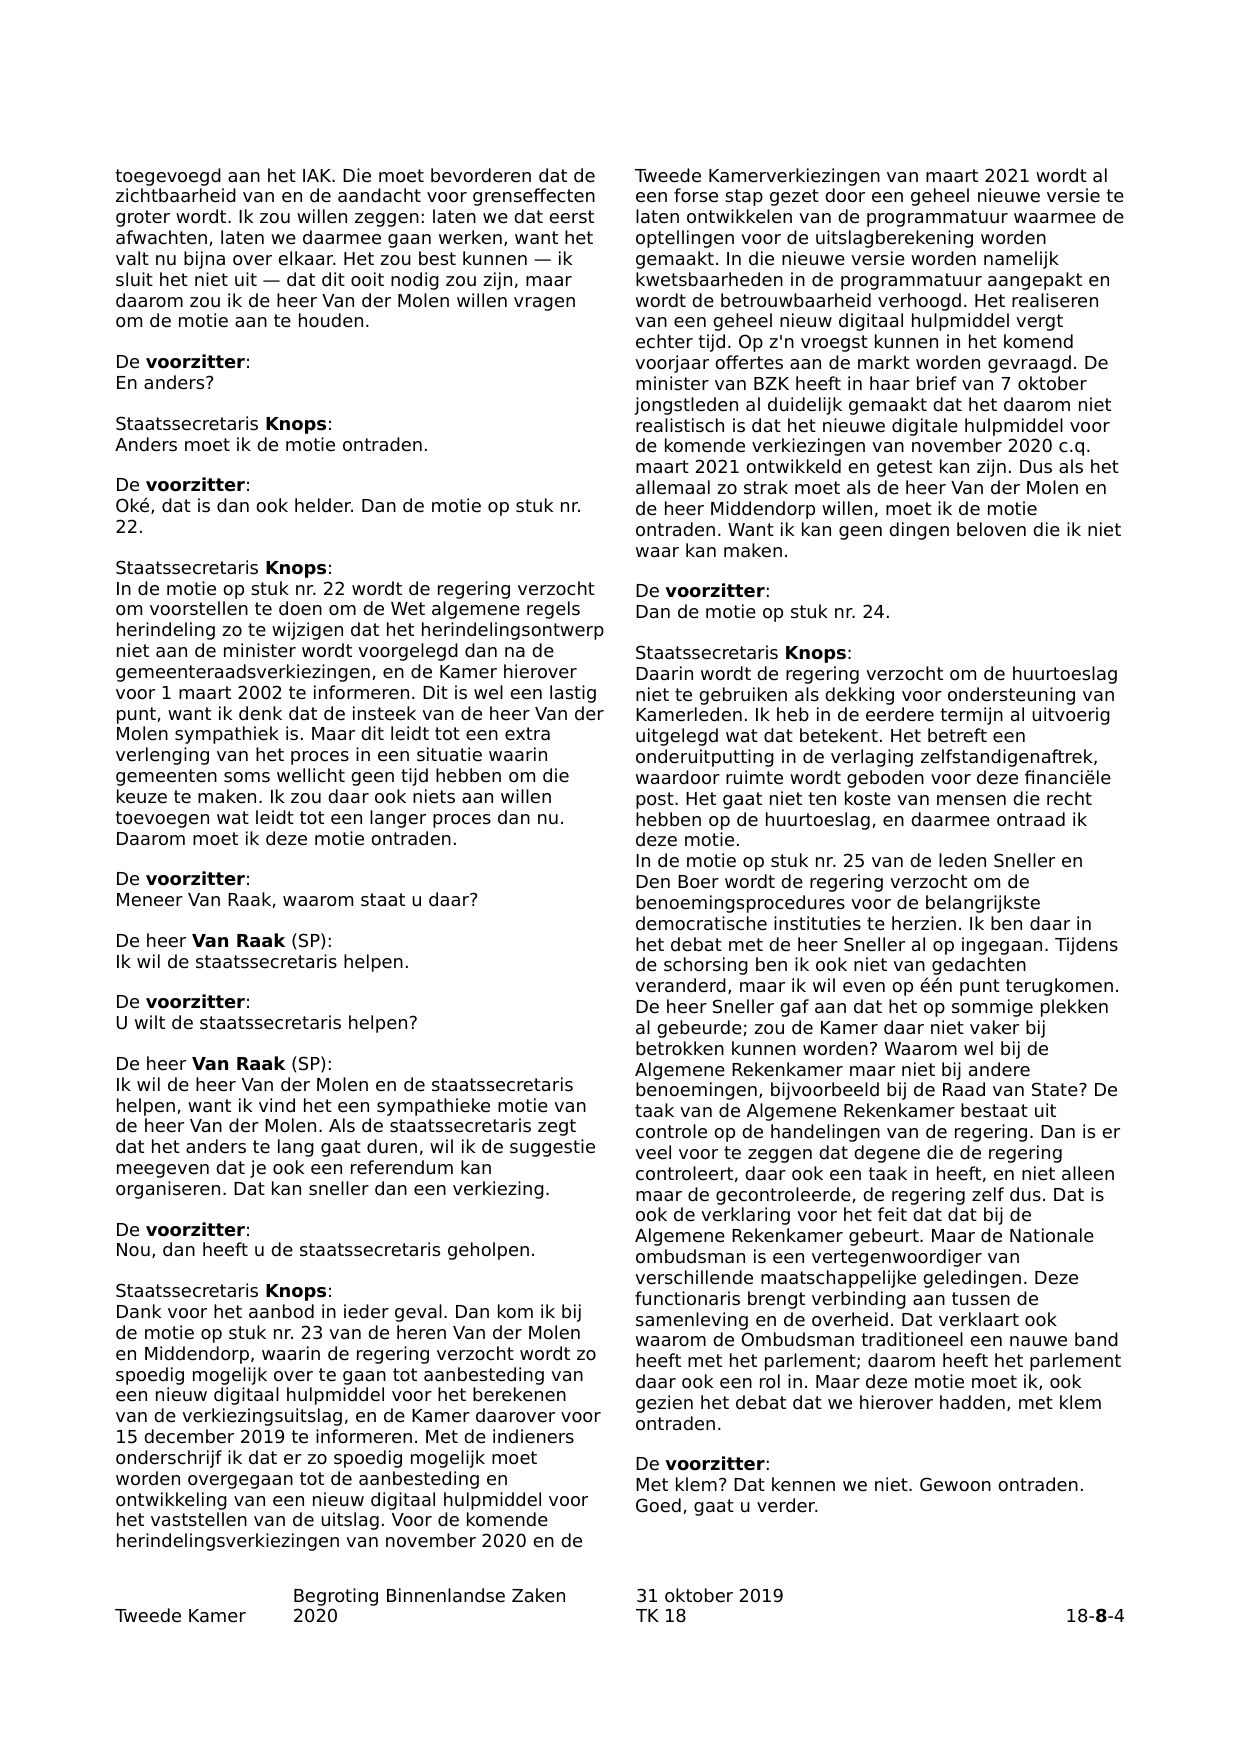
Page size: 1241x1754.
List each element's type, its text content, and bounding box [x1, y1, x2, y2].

text Staatssecretaris Knops: [115, 557, 605, 578]
text Nou, dan heeft u de staatssecretaris geholpen. [115, 1240, 605, 1261]
text Ik wil de staatssecretaris helpen. [115, 951, 605, 972]
text In de motie op stuk nr. 22 wordt de regering verzocht om voorstellen te doen om de Wet algemene regels herindeling zo te wijzigen dat het herindelingsontwerp niet aan de minister wordt voorgelegd dan na de gemeenteraadsverkiezingen, en de Kamer hierover voor 1 maart 2002 te informeren. Dit is wel een lastig punt, want ik denk dat de insteek van de heer Van der Molen sympathiek is. Maar dit leidt tot een extra verlenging van het proces in een situatie waarin gemeenten soms wellicht geen tijd hebben om die keuze te maken. Ik zou daar ook niets aan willen toevoegen wat leidt tot een langer proces dan nu. Daarom moet ik deze motie ontraden. [115, 578, 605, 849]
text De voorzitter: [115, 869, 605, 890]
text Oké, dat is dan ook helder. Dan de motie op stuk nr. 22. [115, 496, 605, 537]
text U wilt de staatssecretaris helpen? [115, 1013, 605, 1034]
text Dan de motie op stuk nr. 24. [635, 602, 1125, 623]
text toegevoegd aan het IAK. Die moet bevorderen dat de zichtbaarheid van en de aandacht voor grenseffecten groter wordt. Ik zou willen zeggen: laten we dat eerst afwachten, laten we daarmee gaan werken, want het valt nu bijna over elkaar. Het zou best kunnen — ik sluit het niet uit — dat dit ooit nodig zou zijn, maar daarom zou ik de heer Van der Molen willen vragen om de motie aan te houden. [115, 165, 605, 332]
text Staatssecretaris Knops: [115, 413, 605, 434]
text De voorzitter: [115, 475, 605, 496]
text De voorzitter: [635, 1454, 1125, 1475]
text De voorzitter: [115, 1219, 605, 1240]
text De voorzitter: [635, 581, 1125, 602]
text Staatssecretaris Knops: [115, 1281, 605, 1302]
text Staatssecretaris Knops: [635, 643, 1125, 663]
text Met klem? Dat kennen we niet. Gewoon ontraden. Goed, gaat u verder. [635, 1475, 1125, 1517]
text Meneer Van Raak, waarom staat u daar? [115, 890, 605, 911]
text Ik wil de heer Van der Molen en de staatssecretaris helpen, want ik vind het een sympathieke motie van de heer Van der Molen. Als de staatssecretaris zegt dat het anders te lang gaat duren, wil ik de suggestie meegeven dat je ook een referendum kan organiseren. Dat kan sneller dan een verkiezing. [115, 1074, 605, 1199]
text De heer Van Raak (SP): [115, 1054, 605, 1074]
text Tweede Kamerverkiezingen van maart 2021 wordt al een forse stap gezet door een geheel nieuwe versie te laten ontwikkelen van de programmatuur waarmee de optellingen voor de uitslagberekening worden gemaakt. In die nieuwe versie worden namelijk kwetsbaarheden in de programmatuur aangepakt en wordt de betrouwbaarheid verhoogd. Het realiseren van een geheel nieuw digitaal hulpmiddel vergt echter tijd. Op z'n vroegst kunnen in het komend voorjaar offertes aan de markt worden gevraagd. De minister van BZK heeft in haar brief van 7 oktober jongstleden al duidelijk gemaakt dat het daarom niet realistisch is dat het nieuwe digitale hulpmiddel voor de komende verkiezingen van november 2020 c.q. maart 2021 ontwikkeld en getest kan zijn. Dus als het allemaal zo strak moet als de heer Van der Molen en de heer Middendorp willen, moet ik de motie ontraden. Want ik kan geen dingen beloven die ik niet waar kan maken. [635, 165, 1125, 561]
text In de motie op stuk nr. 25 van de leden Sneller en Den Boer wordt de regering verzocht om de benoemingsprocedures voor de belangrijkste democratische instituties te herzien. Ik ben daar in het debat met de heer Sneller al op ingegaan. Tijdens de schorsing ben ik ook niet van gedachten veranderd, maar ik wil even op één punt terugkomen. De heer Sneller gaf aan dat het op sommige plekken al gebeurde; zou de Kamer daar niet vaker bij betrokken kunnen worden? Waarom wel bij de Algemene Rekenkamer maar niet bij andere benoemingen, bijvoorbeeld bij de Raad van State? De taak van de Algemene Rekenkamer bestaat uit controle op de handelingen van de regering. Dan is er veel voor te zeggen dat degene die de regering controleert, daar ook een taak in heeft, en niet alleen maar de gecontroleerde, de regering zelf dus. Dat is ook de verklaring voor het feit dat dat bij de Algemene Rekenkamer gebeurt. Maar de Nationale ombudsman is een vertegenwoordiger van verschillende maatschappelijke geledingen. Deze functionaris brengt verbinding aan tussen de samenleving en de overheid. Dat verklaart ook waarom de Ombudsman traditioneel een nauwe band heeft met het parlement; daarom heeft het parlement daar ook een rol in. Maar deze motie moet ik, ook gezien het debat dat we hierover hadden, met klem ontraden. [635, 851, 1125, 1434]
text De heer Van Raak (SP): [115, 931, 605, 951]
text Daarin wordt de regering verzocht om de huurtoeslag niet te gebruiken als dekking voor ondersteuning van Kamerleden. Ik heb in de eerdere termijn al uitvoerig uitgelegd wat dat betekent. Het betreft een onderuitputting in de verlaging zelfstandigenaftrek, waardoor ruimte wordt geboden voor deze financiële post. Het gaat niet ten koste van mensen die recht hebben op de huurtoeslag, en daarmee ontraad ik deze motie. [635, 663, 1125, 851]
text De voorzitter: [115, 352, 605, 373]
text Anders moet ik de motie ontraden. [115, 434, 605, 455]
text En anders? [115, 373, 605, 393]
text Dank voor het aanbod in ieder geval. Dan kom ik bij de motie op stuk nr. 23 van de heren Van der Molen en Middendorp, waarin de regering verzocht wordt zo spoedig mogelijk over te gaan tot aanbesteding van een nieuw digitaal hulpmiddel voor het berekenen van de verkiezingsuitslag, en de Kamer daarover voor 15 december 2019 te informeren. Met de indieners onderschrijf ik dat er zo spoedig mogelijk moet worden overgegaan tot de aanbesteding en ontwikkeling van een nieuw digitaal hulpmiddel voor het vaststellen van de uitslag. Voor de komende herindelingsverkiezingen van november 2020 en de [115, 1302, 605, 1552]
text De voorzitter: [115, 992, 605, 1013]
